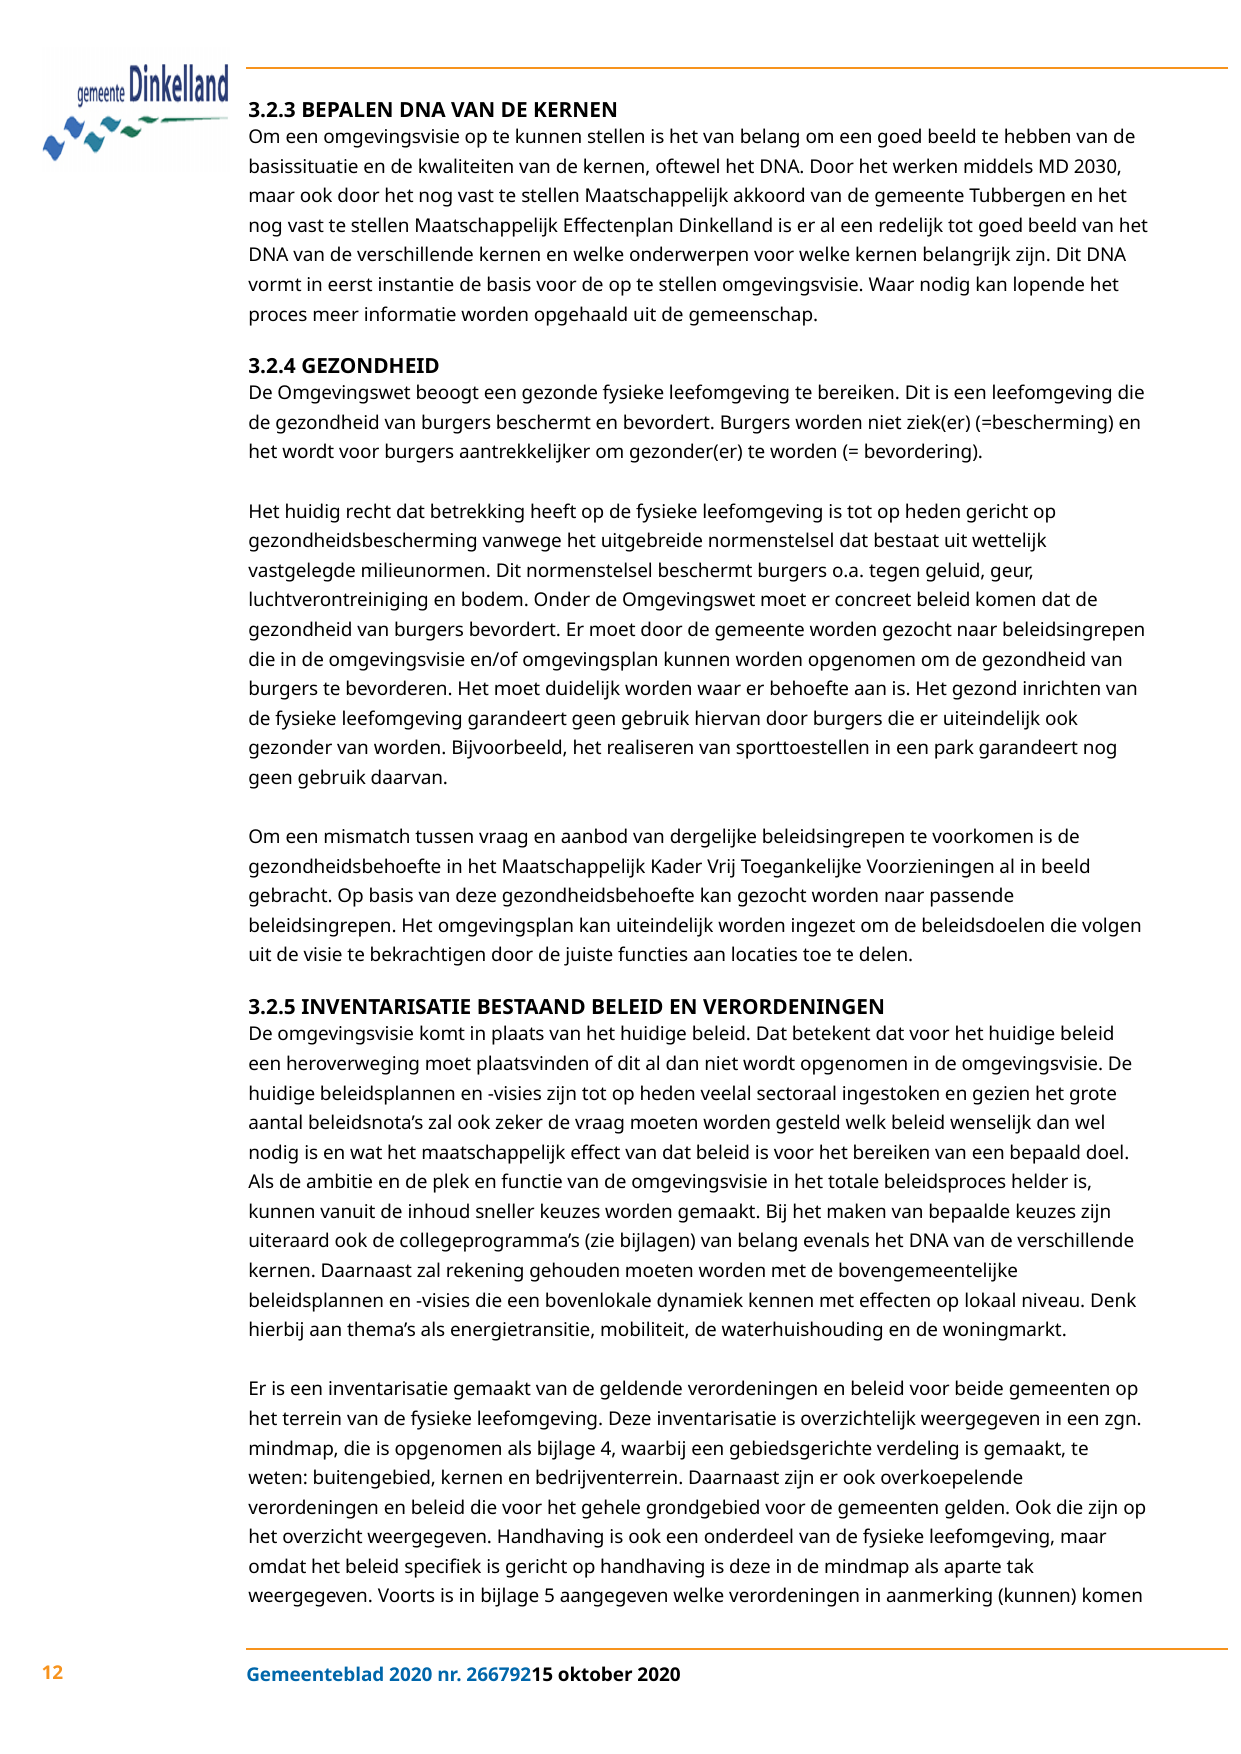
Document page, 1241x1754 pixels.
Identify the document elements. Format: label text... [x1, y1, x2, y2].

text 3.2.5 INVENTARISATIE BESTAAND BELEID EN VERORDENINGEN [248, 992, 1152, 1021]
text Het huidig recht dat betrekking heeft op de fysieke leefomgeving is tot op heden gericht op gezondheidsbescherming vanwege het uitgebreide normenstelsel dat bestaat uit wettelijk vastgelegde milieunormen. Dit normenstelsel beschermt burgers o.a. tegen geluid, geur, luchtverontreiniging en bodem. Onder de Omgevingswet moet er concreet beleid komen dat de gezondheid van burgers bevordert. Er moet door de gemeente worden gezocht naar beleidsingrepen die in de omgevingsvisie en/of omgevingsplan kunnen worden opgenomen om de gezondheid van burgers te bevorderen. Het moet duidelijk worden waar er behoefte aan is. Het gezond inrichten van de fysieke leefomgeving garandeert geen gebruik hiervan door burgers die er uiteindelijk ook gezonder van worden. Bijvoorbeeld, het realiseren van sporttoestellen in een park garandeert nog geen gebruik daarvan. [248, 498, 1152, 790]
text Er is een inventarisatie gemaakt van de geldende verordeningen en beleid voor beide gemeenten op het terrein van de fysieke leefomgeving. Deze inventarisatie is overzichtelijk weergegeven in een zgn. mindmap, die is opgenomen als bijlage 4, waarbij een gebiedsgerichte verdeling is gemaakt, te weten: buitengebied, kernen en bedrijventerrein. Daarnaast zijn er ook overkoepelende verordeningen en beleid die voor het gehele grondgebied voor de gemeenten gelden. Ook die zijn op het overzicht weergegeven. Handhaving is ook een onderdeel van de fysieke leefomgeving, maar omdat het beleid specifiek is gericht op handhaving is deze in de mindmap als aparte tak weergegeven. Voorts is in bijlage 5 aangegeven welke verordeningen in aanmerking (kunnen) komen [248, 1376, 1152, 1608]
text Om een mismatch tussen vraag en aanbod van dergelijke beleidsingrepen te voorkomen is de gezondheidsbehoefte in het Maatschappelijk Kader Vrij Toegankelijke Voorzieningen al in beeld gebracht. Op basis van deze gezondheidsbehoefte kan gezocht worden naar passende beleidsingrepen. Het omgevingsplan kan uiteindelijk worden ingezet om de beleidsdoelen die volgen uit de visie te bekrachtigen door de juiste functies aan locaties toe te delen. [248, 823, 1152, 967]
text Om een omgevingsvisie op te kunnen stellen is het van belang om een goed beeld te hebben van de basissituatie en de kwaliteiten van de kernen, oftewel het DNA. Door het werken middels MD 2030, maar ook door het nog vast te stellen Maatschappelijk akkoord van de gemeente Tubbergen en het nog vast te stellen Maatschappelijk Effectenplan Dinkelland is er al een redelijk tot goed beeld van het DNA van de verschillende kernen en welke onderwerpen voor welke kernen belangrijk zijn. Dit DNA vormt in eerst instantie de basis voor de op te stellen omgevingsvisie. Waar nodig kan lopende het proces meer informatie worden opgehaald uit de gemeenschap. [248, 123, 1152, 326]
text De omgevingsvisie komt in plaats van het huidige beleid. Dat betekent dat voor het huidige beleid een heroverweging moet plaatsvinden of dit al dan niet wordt opgenomen in de omgevingsvisie. De huidige beleidsplannen en -visies zijn tot op heden veelal sectoraal ingestoken en gezien het grote aantal beleidsnota’s zal ook zeker de vraag moeten worden gesteld welk beleid wenselijk dan wel nodig is en wat het maatschappelijk effect van dat beleid is voor het bereiken van een bepaald doel. Als de ambitie en de plek en functie van de omgevingsvisie in het totale beleidsproces helder is, kunnen vanuit de inhoud sneller keuzes worden gemaakt. Bij het maken van bepaalde keuzes zijn uiteraard ook de collegeprogramma’s (zie bijlagen) van belang evenals het DNA van de verschillende kernen. Daarnaast zal rekening gehouden moeten worden met de bovengemeentelijke beleidsplannen en -visies die een bovenlokale dynamiek kennen met effecten op lokaal niveau. Denk hierbij aan thema’s als energietransitie, mobiliteit, de waterhuishouding en de woningmarkt. [248, 1021, 1152, 1342]
text 3.2.4 GEZONDHEID [248, 351, 1152, 379]
text 3.2.3 BEPALEN DNA VAN DE KERNEN [248, 95, 1152, 123]
text De Omgevingswet beoogt een gezonde fysieke leefomgeving te bereiken. Dit is een leefomgeving die de gezondheid van burgers beschermt en bevordert. Burgers worden niet ziek(er) (=bescherming) en het wordt voor burgers aantrekkelijker om gezonder(er) te worden (= bevordering). [248, 379, 1152, 464]
picture [41, 47, 231, 172]
